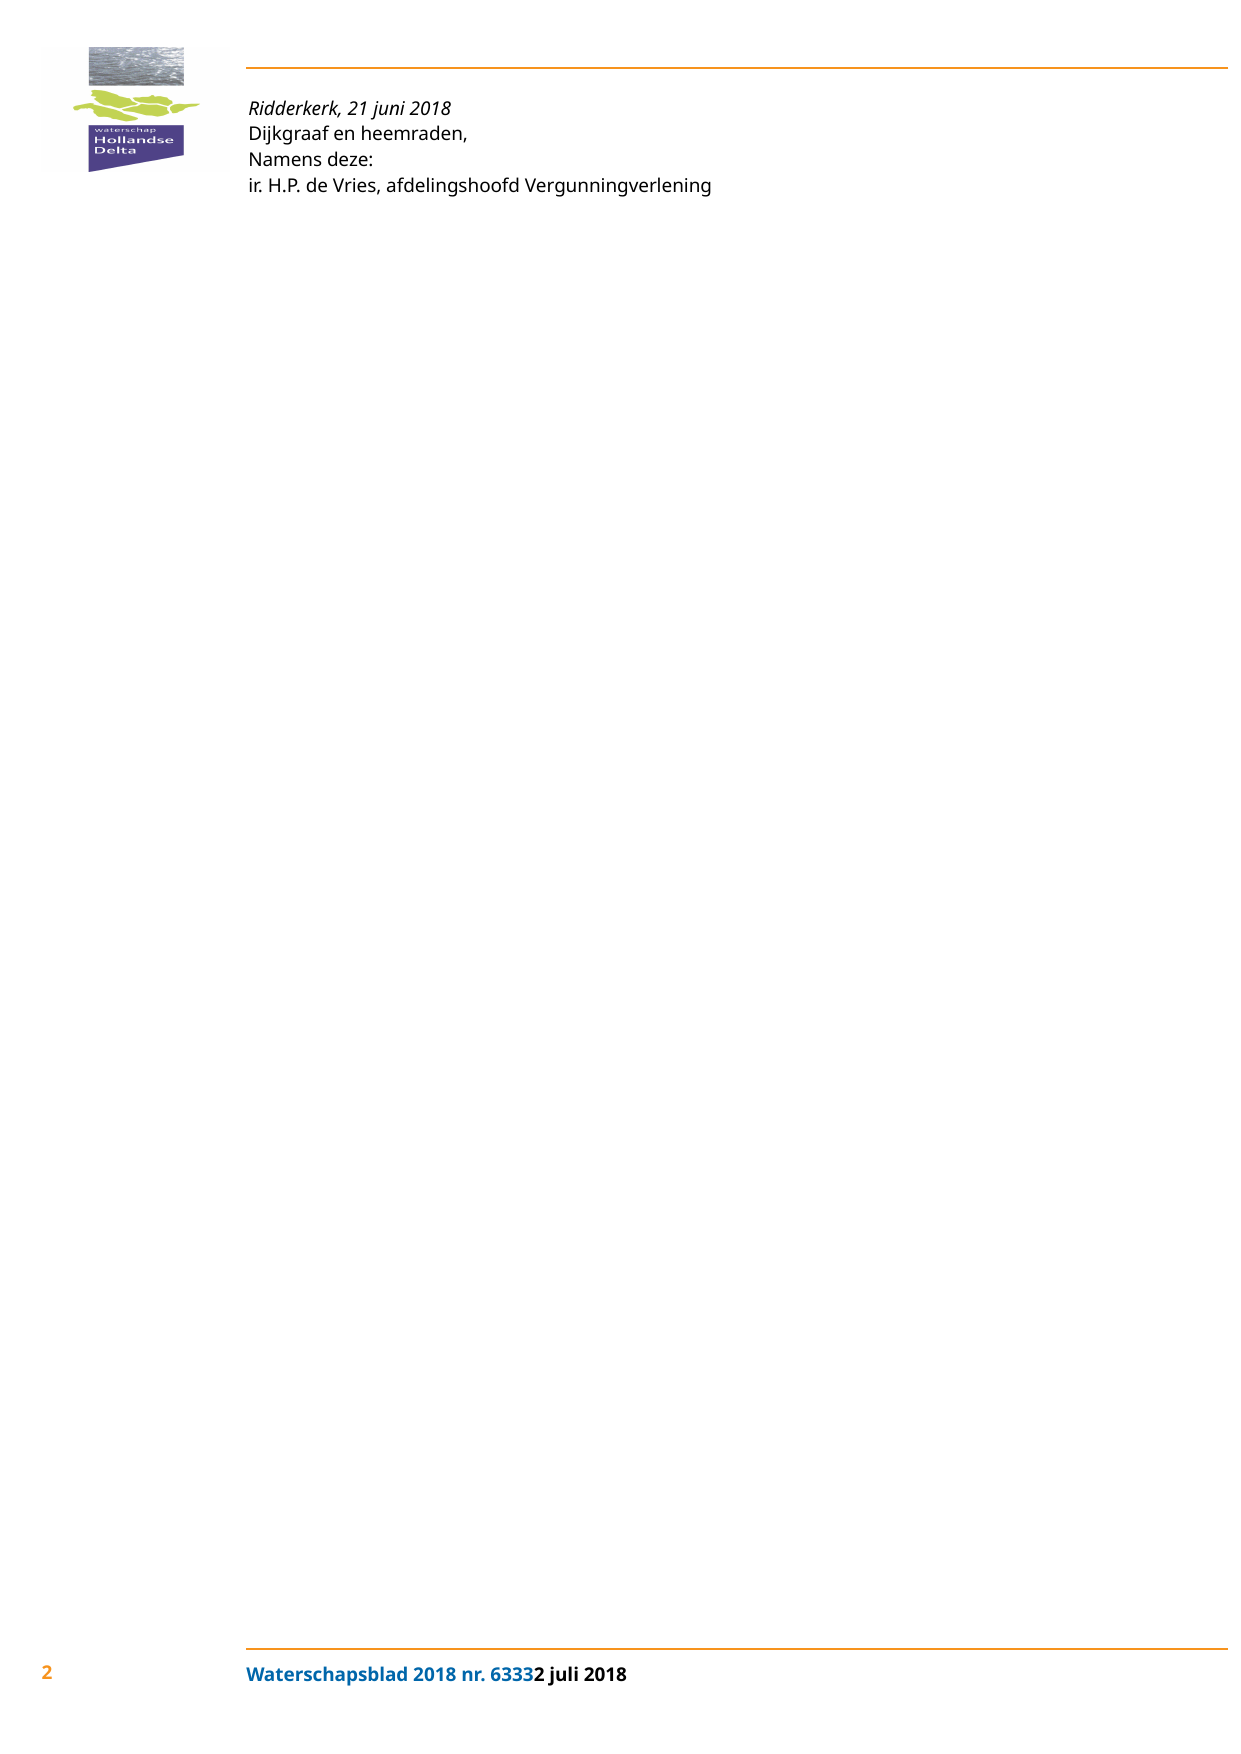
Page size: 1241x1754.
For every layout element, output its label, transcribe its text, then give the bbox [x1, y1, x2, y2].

text ir. H.P. de Vries, afdelingshoofd Vergunningverlening [248, 172, 1152, 198]
picture [41, 47, 231, 172]
text Namens deze: [248, 146, 1152, 172]
text Dijkgraaf en heemraden, [248, 121, 1152, 146]
text Ridderkerk, 21 juni 2018 [248, 95, 1152, 121]
